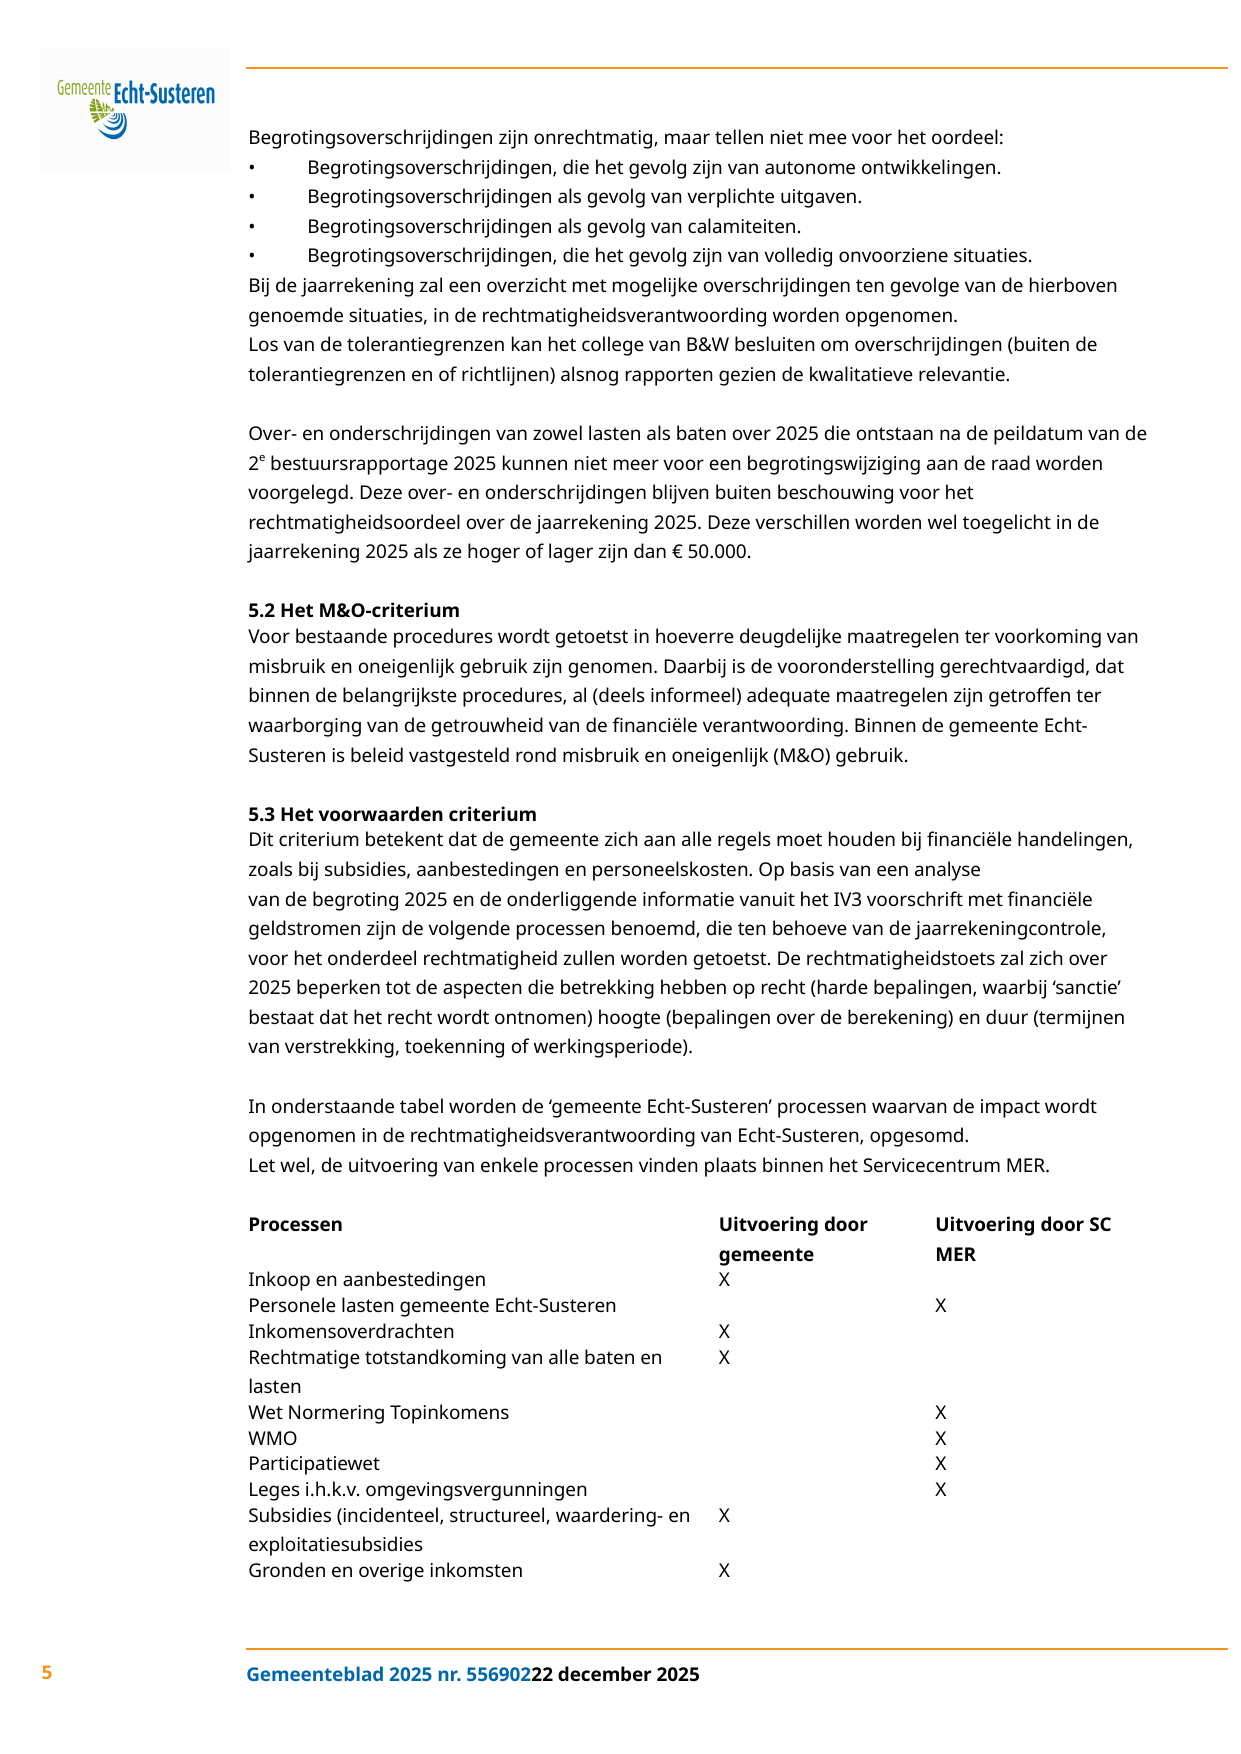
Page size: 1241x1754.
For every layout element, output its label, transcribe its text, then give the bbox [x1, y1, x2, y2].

table_cell Inkomensoverdrachten [248, 1318, 719, 1344]
table_cell [935, 1267, 1152, 1292]
table_cell X [935, 1451, 1152, 1476]
table_cell X [719, 1502, 935, 1557]
table_cell [719, 1399, 935, 1425]
table_cell Wet Normering Topinkomens [248, 1399, 719, 1425]
text 5.3 Het voorwaarden criterium [248, 801, 1152, 827]
table_cell [719, 1293, 935, 1318]
table_cell [935, 1502, 1152, 1557]
picture [41, 47, 231, 172]
table_cell [935, 1344, 1152, 1399]
text Los van de tolerantiegrenzen kan het college van B&W besluiten om overschrijdingen (buiten de tolerantiegrenzen en of richtlijnen) alsnog rapporten gezien de kwalitatieve relevantie. [248, 331, 1152, 387]
text Begrotingsoverschrijdingen zijn onrechtmatig, maar tellen niet mee voor het oordeel: [248, 124, 1152, 150]
table_cell [935, 1558, 1152, 1583]
table_cell X [719, 1267, 935, 1292]
table_cell X [935, 1425, 1152, 1451]
table_cell [935, 1318, 1152, 1344]
text Bij de jaarrekening zal een overzicht met mogelijke overschrijdingen ten gevolge van de hierboven genoemde situaties, in de rechtmatigheidsverantwoording worden opgenomen. [248, 272, 1152, 328]
list Begrotingsoverschrijdingen als gevolg van calamiteiten. [248, 213, 1152, 239]
table_cell X [719, 1318, 935, 1344]
table_cell Subsidies (incidenteel, structureel, waardering- en exploitatiesubsidies [248, 1502, 719, 1557]
table_cell Gronden en overige inkomsten [248, 1558, 719, 1583]
table_header Uitvoering door gemeente [719, 1211, 935, 1267]
table_cell Leges i.h.k.v. omgevingsvergunningen [248, 1476, 719, 1502]
table_cell X [719, 1558, 935, 1583]
table_cell [719, 1476, 935, 1502]
table_header Processen [248, 1211, 719, 1267]
table_header Uitvoering door SC MER [935, 1211, 1152, 1267]
list Begrotingsoverschrijdingen als gevolg van verplichte uitgaven. [248, 183, 1152, 209]
table_cell [719, 1451, 935, 1476]
table_cell Personele lasten gemeente Echt-Susteren [248, 1293, 719, 1318]
table_cell Rechtmatige totstandkoming van alle baten en lasten [248, 1344, 719, 1399]
list Begrotingsoverschrijdingen, die het gevolg zijn van autonome ontwikkelingen. [248, 154, 1152, 180]
table_cell Participatiewet [248, 1451, 719, 1476]
table_cell X [719, 1344, 935, 1399]
text Dit criterium betekent dat de gemeente zich aan alle regels moet houden bij financiële handelingen, zoals bij subsidies, aanbestedingen en personeelskosten. Op basis van een analyse [248, 827, 1152, 882]
table_cell Inkoop en aanbestedingen [248, 1267, 719, 1292]
table_cell [719, 1425, 935, 1451]
table_cell X [935, 1476, 1152, 1502]
text In onderstaande tabel worden de ‘gemeente Echt-Susteren’ processen waarvan de impact wordt opgenomen in de rechtmatigheidsverantwoording van Echt-Susteren, opgesomd. [248, 1093, 1152, 1148]
text Over- en onderschrijdingen van zowel lasten als baten over 2025 die ontstaan na de peildatum van de 2e bestuursrapportage 2025 kunnen niet meer voor een begrotingswijziging aan de raad worden voorgelegd. Deze over- en onderschrijdingen blijven buiten beschouwing voor het rechtmatigheidsoordeel over de jaarrekening 2025. Deze verschillen worden wel toegelicht in de jaarrekening 2025 als ze hoger of lager zijn dan € 50.000. [248, 420, 1152, 564]
table_cell WMO [248, 1425, 719, 1451]
table_cell X [935, 1293, 1152, 1318]
text Voor bestaande procedures wordt getoetst in hoeverre deugdelijke maatregelen ter voorkoming van misbruik en oneigenlijk gebruik zijn genomen. Daarbij is de vooronderstelling gerechtvaardigd, dat binnen de belangrijkste procedures, al (deels informeel) adequate maatregelen zijn getroffen ter waarborging van de getrouwheid van de financiële verantwoording. Binnen de gemeente Echt-Susteren is beleid vastgesteld rond misbruik en oneigenlijk (M&O) gebruik. [248, 623, 1152, 767]
list Begrotingsoverschrijdingen, die het gevolg zijn van volledig onvoorziene situaties. [248, 243, 1152, 268]
text van de begroting 2025 en de onderliggende informatie vanuit het IV3 voorschrift met financiële geldstromen zijn de volgende processen benoemd, die ten behoeve van de jaarrekeningcontrole, voor het onderdeel rechtmatigheid zullen worden getoetst. De rechtmatigheidstoets zal zich over 2025 beperken tot de aspecten die betrekking hebben op recht (harde bepalingen, waarbij ‘sanctie’ bestaat dat het recht wordt ontnomen) hoogte (bepalingen over de berekening) en duur (termijnen van verstrekking, toekenning of werkingsperiode). [248, 886, 1152, 1059]
text Let wel, de uitvoering van enkele processen vinden plaats binnen het Servicecentrum MER. [248, 1152, 1152, 1178]
table_cell X [935, 1399, 1152, 1425]
text 5.2 Het M&O-criterium [248, 598, 1152, 623]
